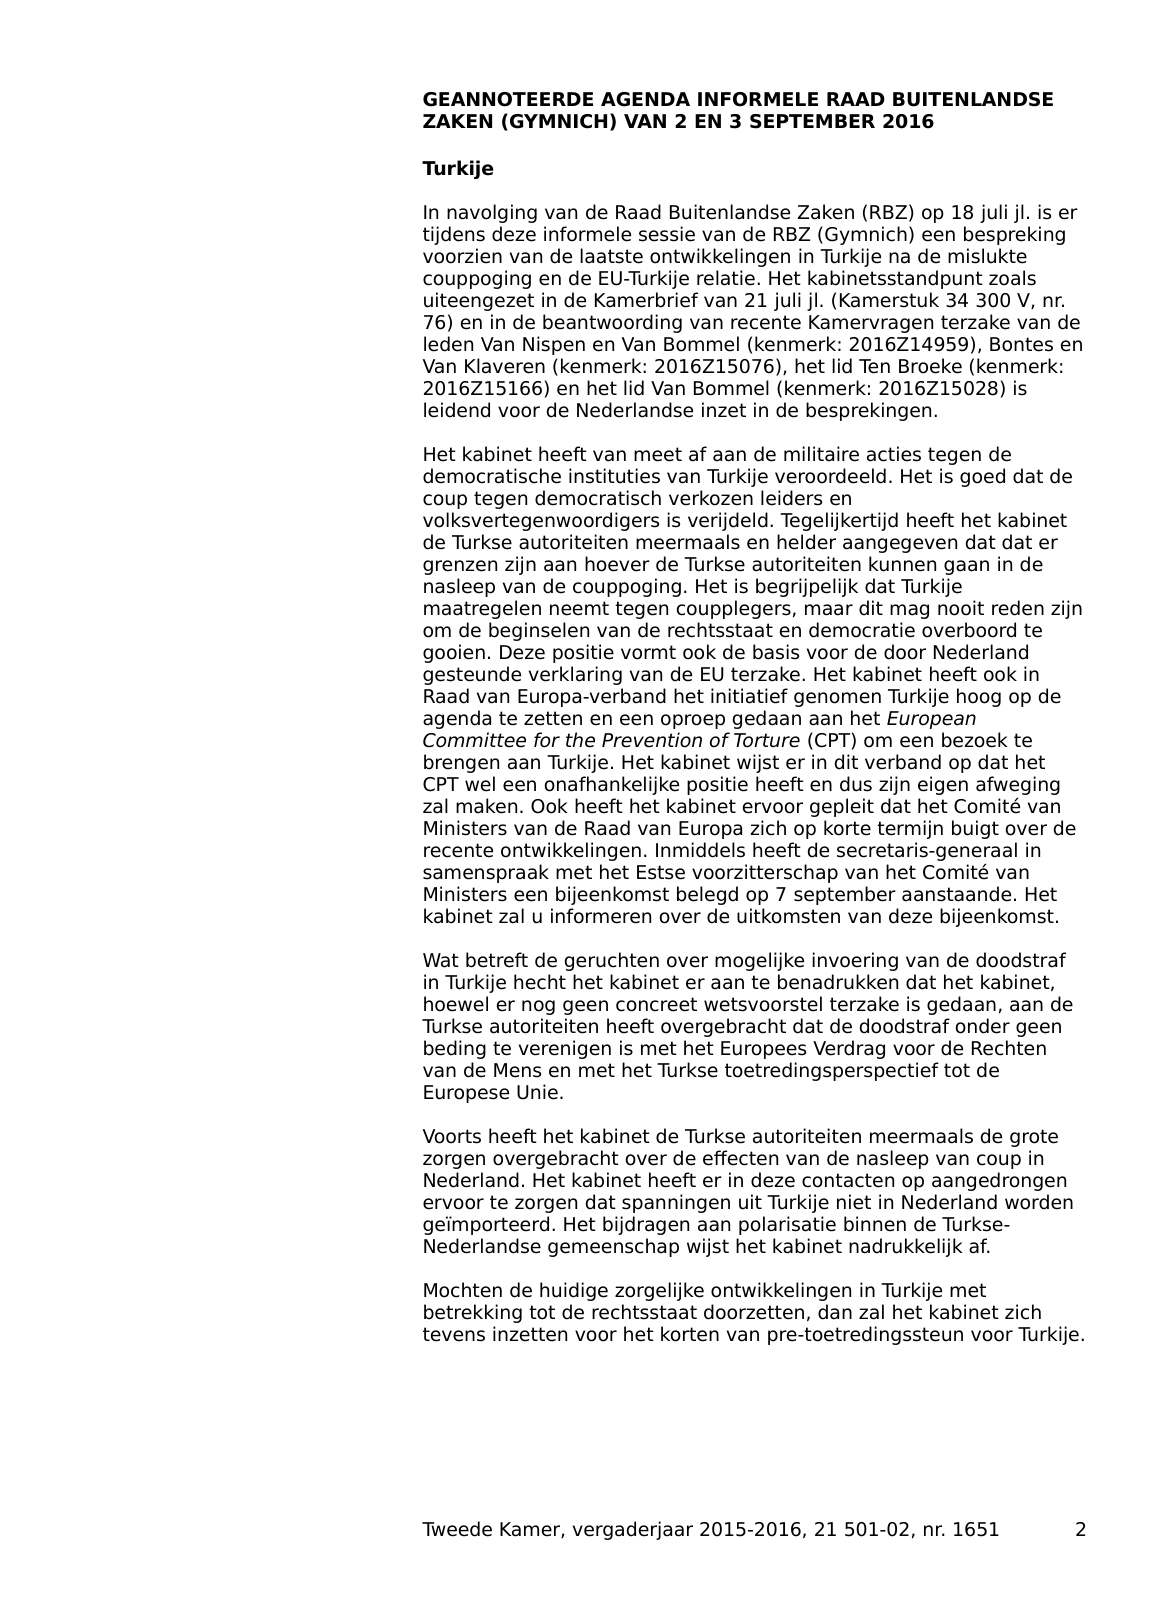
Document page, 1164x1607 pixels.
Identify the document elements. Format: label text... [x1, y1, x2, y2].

subtitle GEANNOTEERDE AGENDA INFORMELE RAAD BUITENLANDSE ZAKEN (GYMNICH) VAN 2 EN 3 SEPTEMBER 2016 [422, 89, 1087, 133]
text Mochten de huidige zorgelijke ontwikkelingen in Turkije met betrekking tot de rechtsstaat doorzetten, dan zal het kabinet zich tevens inzetten voor het korten van pre-toetredingssteun voor Turkije. [422, 1280, 1087, 1346]
text Wat betreft de geruchten over mogelijke invoering van de doodstraf in Turkije hecht het kabinet er aan te benadrukken dat het kabinet, hoewel er nog geen concreet wetsvoorstel terzake is gedaan, aan de Turkse autoriteiten heeft overgebracht dat de doodstraf onder geen beding te verenigen is met het Europees Verdrag voor de Rechten van de Mens en met het Turkse toetredingsperspectief tot de Europese Unie. [422, 950, 1087, 1104]
text In navolging van de Raad Buitenlandse Zaken (RBZ) op 18 juli jl. is er tijdens deze informele sessie van de RBZ (Gymnich) een bespreking voorzien van de laatste ontwikkelingen in Turkije na de mislukte couppoging en de EU-Turkije relatie. Het kabinetsstandpunt zoals uiteengezet in de Kamerbrief van 21 juli jl. (Kamerstuk 34 300 V, nr. 76) en in de beantwoording van recente Kamervragen terzake van de leden Van Nispen en Van Bommel (kenmerk: 2016Z14959), Bontes en Van Klaveren (kenmerk: 2016Z15076), het lid Ten Broeke (kenmerk: 2016Z15166) en het lid Van Bommel (kenmerk: 2016Z15028) is leidend voor de Nederlandse inzet in de besprekingen. [422, 202, 1087, 422]
text Voorts heeft het kabinet de Turkse autoriteiten meermaals de grote zorgen overgebracht over de effecten van de nasleep van coup in Nederland. Het kabinet heeft er in deze contacten op aangedrongen ervoor te zorgen dat spanningen uit Turkije niet in Nederland worden geïmporteerd. Het bijdragen aan polarisatie binnen de Turkse-Nederlandse gemeenschap wijst het kabinet nadrukkelijk af. [422, 1126, 1087, 1258]
subtitle Turkije [422, 158, 1087, 180]
text Het kabinet heeft van meet af aan de militaire acties tegen de democratische instituties van Turkije veroordeeld. Het is goed dat de coup tegen democratisch verkozen leiders en volksvertegenwoordigers is verijdeld. Tegelijkertijd heeft het kabinet de Turkse autoriteiten meermaals en helder aangegeven dat dat er grenzen zijn aan hoever de Turkse autoriteiten kunnen gaan in de nasleep van de couppoging. Het is begrijpelijk dat Turkije maatregelen neemt tegen coupplegers, maar dit mag nooit reden zijn om de beginselen van de rechtsstaat en democratie overboord te gooien. Deze positie vormt ook de basis voor de door Nederland gesteunde verklaring van de EU terzake. Het kabinet heeft ook in Raad van Europa-verband het initiatief genomen Turkije hoog op de agenda te zetten en een oproep gedaan aan het European Committee for the Prevention of Torture (CPT) om een bezoek te brengen aan Turkije. Het kabinet wijst er in dit verband op dat het CPT wel een onafhankelijke positie heeft en dus zijn eigen afweging zal maken. Ook heeft het kabinet ervoor gepleit dat het Comité van Ministers van de Raad van Europa zich op korte termijn buigt over de recente ontwikkelingen. Inmiddels heeft de secretaris-generaal in samenspraak met het Estse voorzitterschap van het Comité van Ministers een bijeenkomst belegd op 7 september aanstaande. Het kabinet zal u informeren over de uitkomsten van deze bijeenkomst. [422, 444, 1087, 928]
